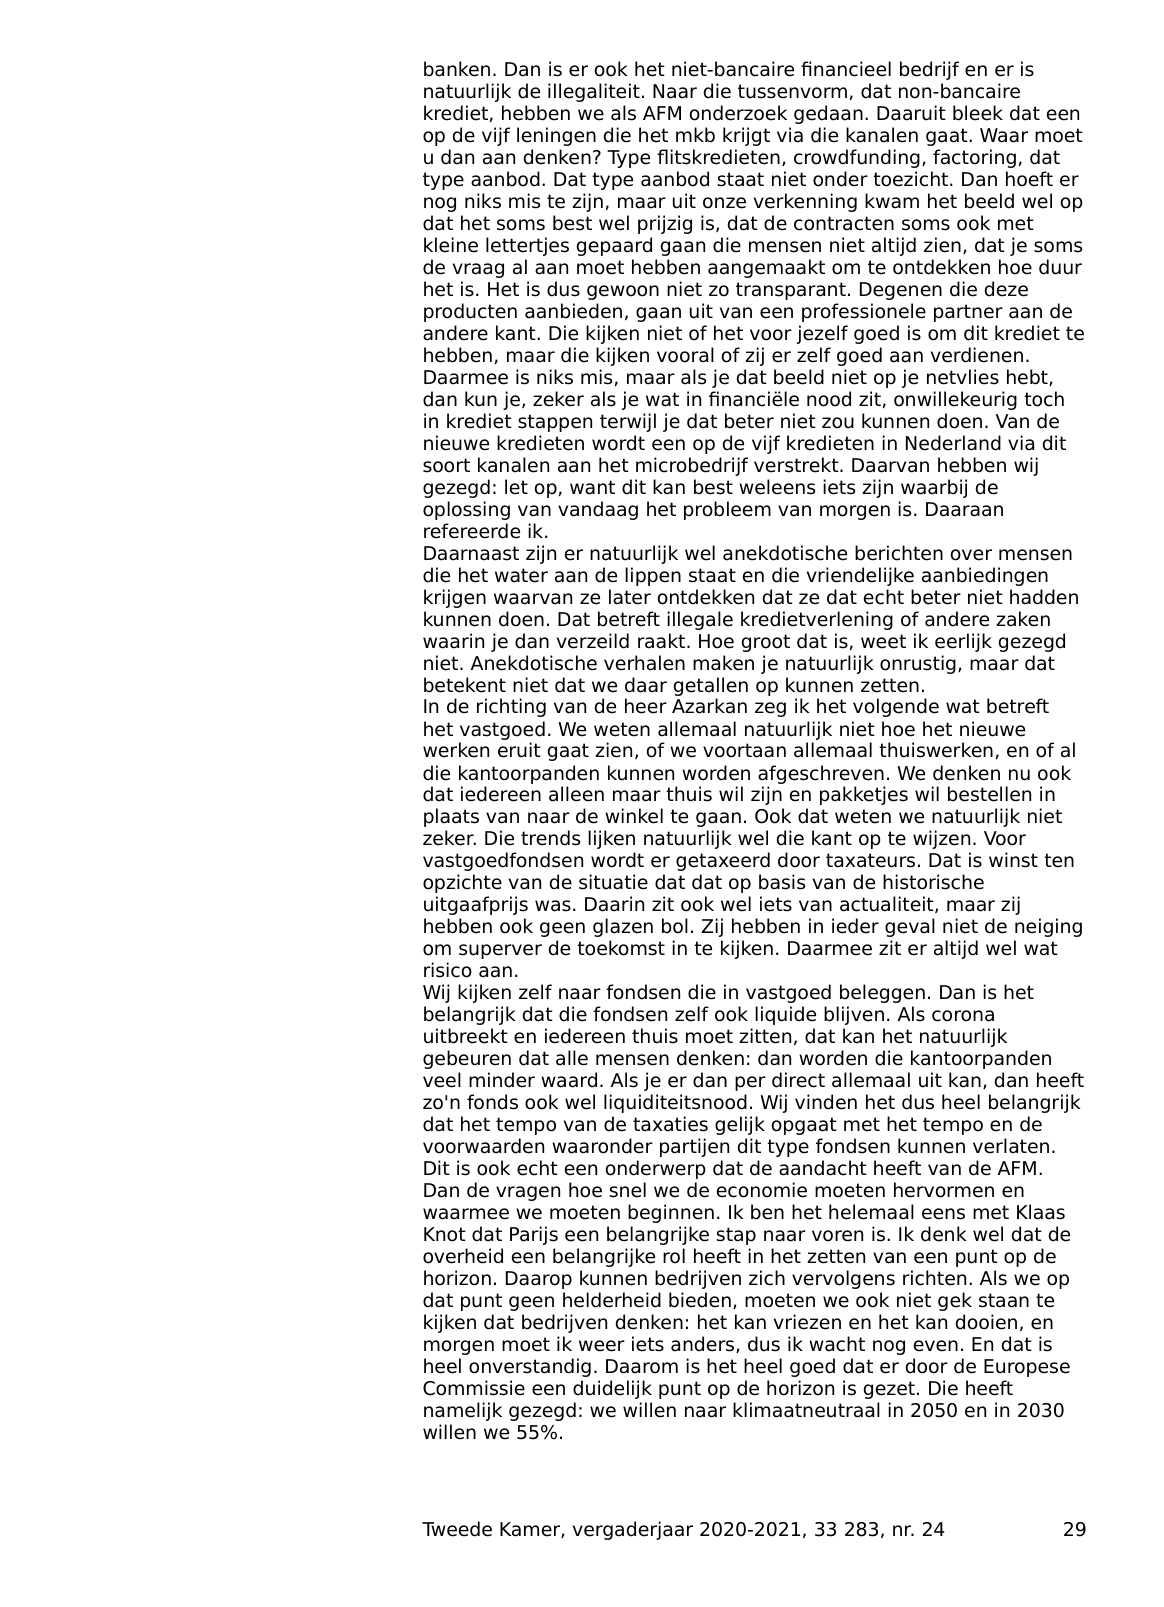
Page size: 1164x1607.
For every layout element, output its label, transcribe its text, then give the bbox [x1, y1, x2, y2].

text Daarnaast zijn er natuurlijk wel anekdotische berichten over mensen die het water aan de lippen staat en die vriendelijke aanbiedingen krijgen waarvan ze later ontdekken dat ze dat echt beter niet hadden kunnen doen. Dat betreft illegale kredietverlening of andere zaken waarin je dan verzeild raakt. Hoe groot dat is, weet ik eerlijk gezegd niet. Anekdotische verhalen maken je natuurlijk onrustig, maar dat betekent niet dat we daar getallen op kunnen zetten. [422, 543, 1087, 696]
text Dan de vragen hoe snel we de economie moeten hervormen en waarmee we moeten beginnen. Ik ben het helemaal eens met Klaas Knot dat Parijs een belangrijke stap naar voren is. Ik denk wel dat de overheid een belangrijke rol heeft in het zetten van een punt op de horizon. Daarop kunnen bedrijven zich vervolgens richten. Als we op dat punt geen helderheid bieden, moeten we ook niet gek staan te kijken dat bedrijven denken: het kan vriezen en het kan dooien, en morgen moet ik weer iets anders, dus ik wacht nog even. En dat is heel onverstandig. Daarom is het heel goed dat er door de Europese Commissie een duidelijk punt op de horizon is gezet. Die heeft namelijk gezegd: we willen naar klimaatneutraal in 2050 en in 2030 willen we 55%. [422, 1180, 1087, 1444]
text Wij kijken zelf naar fondsen die in vastgoed beleggen. Dan is het belangrijk dat die fondsen zelf ook liquide blijven. Als corona uitbreekt en iedereen thuis moet zitten, dat kan het natuurlijk gebeuren dat alle mensen denken: dan worden die kantoorpanden veel minder waard. Als je er dan per direct allemaal uit kan, dan heeft zo'n fonds ook wel liquiditeitsnood. Wij vinden het dus heel belangrijk dat het tempo van de taxaties gelijk opgaat met het tempo en de voorwaarden waaronder partijen dit type fondsen kunnen verlaten. Dit is ook echt een onderwerp dat de aandacht heeft van de AFM. [422, 982, 1087, 1180]
text In de richting van de heer Azarkan zeg ik het volgende wat betreft het vastgoed. We weten allemaal natuurlijk niet hoe het nieuwe werken eruit gaat zien, of we voortaan allemaal thuiswerken, en of al die kantoorpanden kunnen worden afgeschreven. We denken nu ook dat iedereen alleen maar thuis wil zijn en pakketjes wil bestellen in plaats van naar de winkel te gaan. Ook dat weten we natuurlijk niet zeker. Die trends lijken natuurlijk wel die kant op te wijzen. Voor vastgoedfondsen wordt er getaxeerd door taxateurs. Dat is winst ten opzichte van de situatie dat dat op basis van de historische uitgaafprijs was. Daarin zit ook wel iets van actualiteit, maar zij hebben ook geen glazen bol. Zij hebben in ieder geval niet de neiging om superver de toekomst in te kijken. Daarmee zit er altijd wel wat risico aan. [422, 696, 1087, 982]
text banken. Dan is er ook het niet-bancaire financieel bedrijf en er is natuurlijk de illegaliteit. Naar die tussenvorm, dat non-bancaire krediet, hebben we als AFM onderzoek gedaan. Daaruit bleek dat een op de vijf leningen die het mkb krijgt via die kanalen gaat. Waar moet u dan aan denken? Type flitskredieten, crowdfunding, factoring, dat type aanbod. Dat type aanbod staat niet onder toezicht. Dan hoeft er nog niks mis te zijn, maar uit onze verkenning kwam het beeld wel op dat het soms best wel prijzig is, dat de contracten soms ook met kleine lettertjes gepaard gaan die mensen niet altijd zien, dat je soms de vraag al aan moet hebben aangemaakt om te ontdekken hoe duur het is. Het is dus gewoon niet zo transparant. Degenen die deze producten aanbieden, gaan uit van een professionele partner aan de andere kant. Die kijken niet of het voor jezelf goed is om dit krediet te hebben, maar die kijken vooral of zij er zelf goed aan verdienen. Daarmee is niks mis, maar als je dat beeld niet op je netvlies hebt, dan kun je, zeker als je wat in financiële nood zit, onwillekeurig toch in krediet stappen terwijl je dat beter niet zou kunnen doen. Van de nieuwe kredieten wordt een op de vijf kredieten in Nederland via dit soort kanalen aan het microbedrijf verstrekt. Daarvan hebben wij gezegd: let op, want dit kan best weleens iets zijn waarbij de oplossing van vandaag het probleem van morgen is. Daaraan refereerde ik. [422, 59, 1087, 543]
